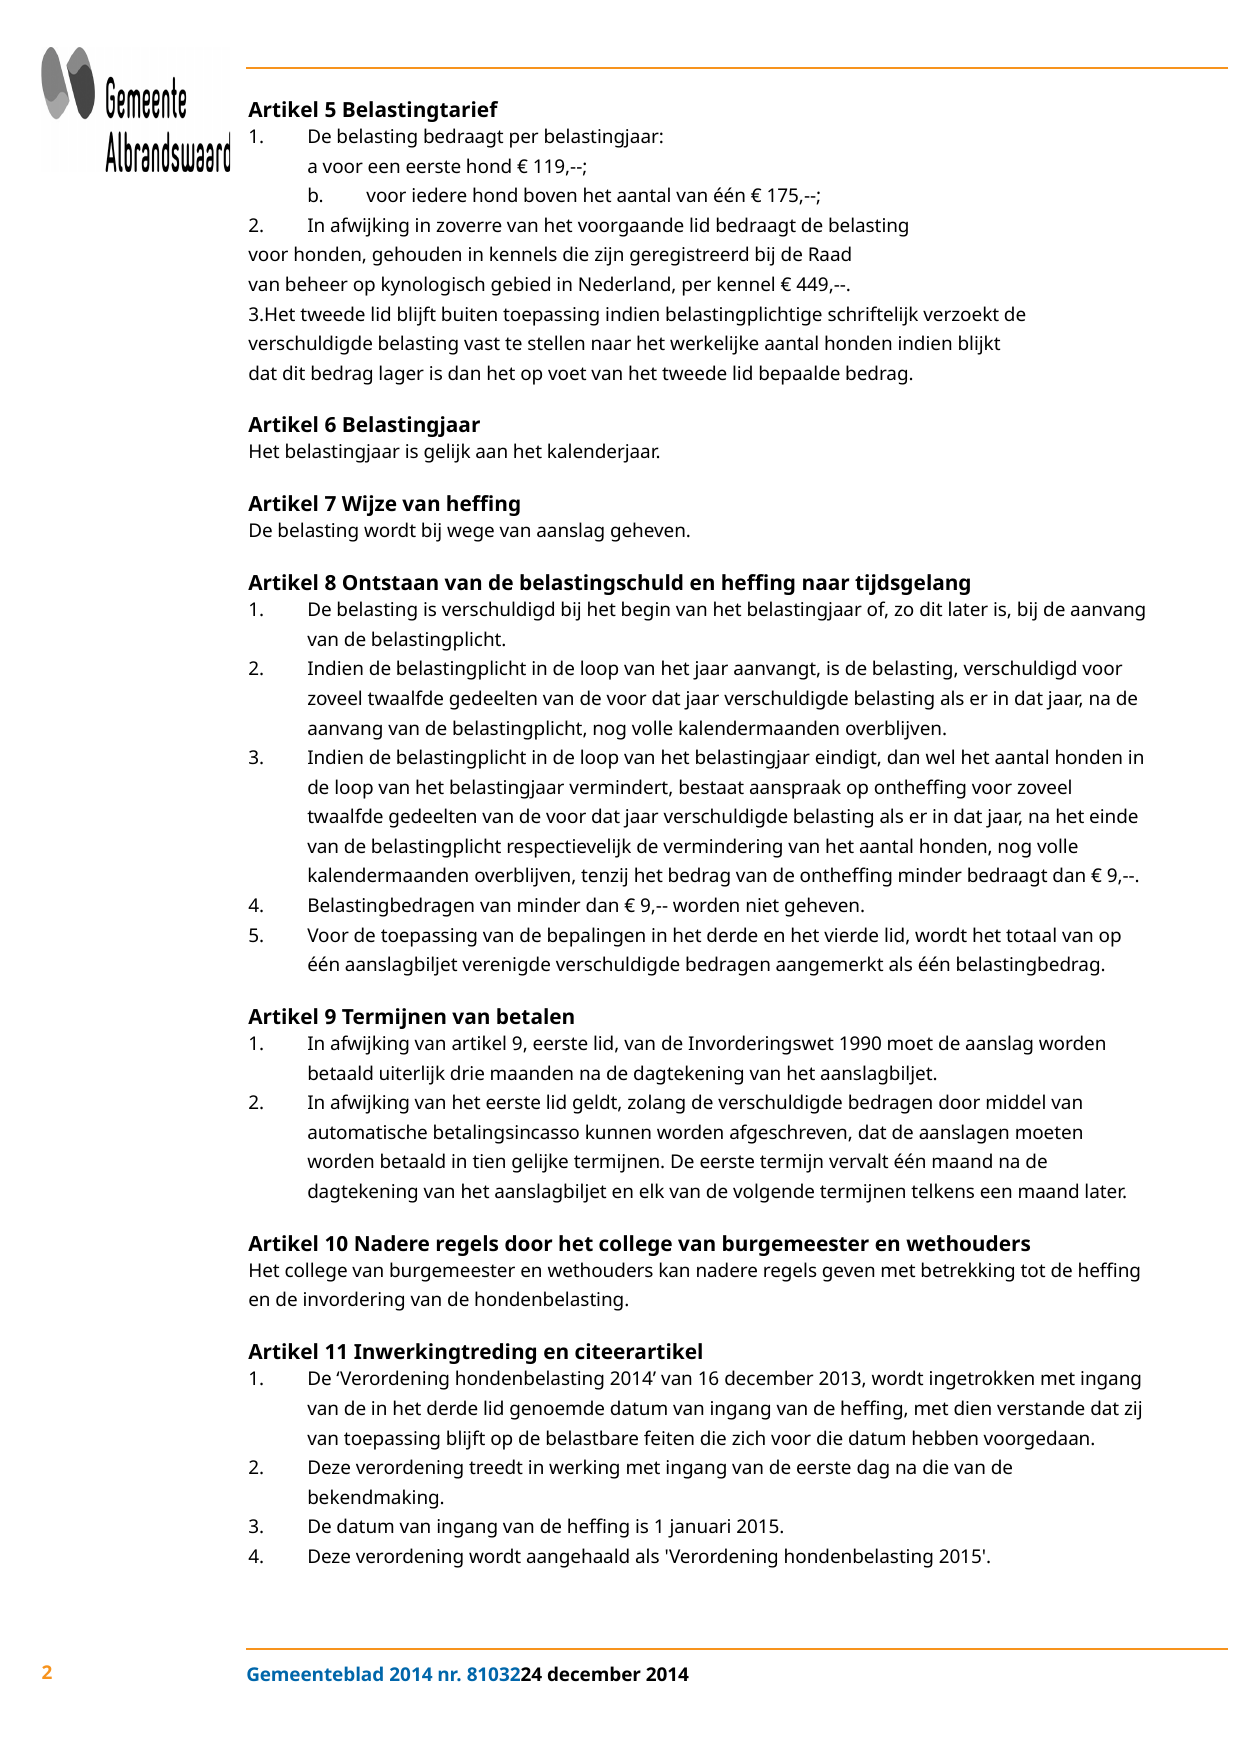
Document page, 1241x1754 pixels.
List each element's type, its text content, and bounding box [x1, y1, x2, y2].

text Artikel 8 Ontstaan van de belastingschuld en heffing naar tijdsgelang [248, 568, 1152, 596]
text verschuldigde belasting vast te stellen naar het werkelijke aantal honden indien blijkt [248, 330, 1152, 356]
list Deze verordening treedt in werking met ingang van de eerste dag na die van de bekendmaking. [248, 1454, 1152, 1509]
list Indien de belastingplicht in de loop van het belastingjaar eindigt, dan wel het aantal honden in de loop van het belastingjaar vermindert, bestaat aanspraak op ontheffing voor zoveel twaalfde gedeelten van de voor dat jaar verschuldigde belasting als er in dat jaar, na het einde van de belastingplicht respectievelijk de vermindering van het aantal honden, nog volle kalendermaanden overblijven, tenzij het bedrag van de ontheffing minder bedraagt dan € 9,--. [248, 744, 1152, 888]
text Artikel 10 Nadere regels door het college van burgemeester en wethouders [248, 1229, 1152, 1257]
list De datum van ingang van de heffing is 1 januari 2015. [248, 1513, 1152, 1539]
text Artikel 9 Termijnen van betalen [248, 1002, 1152, 1030]
text voor honden, gehouden in kennels die zijn geregistreerd bij de Raad [248, 242, 1152, 267]
list Indien de belastingplicht in de loop van het jaar aanvangt, is de belasting, verschuldigd voor zoveel twaalfde gedeelten van de voor dat jaar verschuldigde belasting als er in dat jaar, na de aanvang van de belastingplicht, nog volle kalendermaanden overblijven. [248, 656, 1152, 741]
picture [41, 47, 231, 172]
list In afwijking van artikel 9, eerste lid, van de Invorderingswet 1990 moet de aanslag worden betaald uiterlijk drie maanden na de dagtekening van het aanslagbiljet. [248, 1030, 1152, 1086]
text De belasting wordt bij wege van aanslag geheven. [248, 518, 1152, 543]
text Artikel 5 Belastingtarief [248, 95, 1152, 123]
text Het belastingjaar is gelijk aan het kalenderjaar. [248, 439, 1152, 464]
list voor iedere hond boven het aantal van één € 175,--; [307, 182, 1152, 208]
list Belastingbedragen van minder dan € 9,-- worden niet geheven. [248, 892, 1152, 918]
text Artikel 11 Inwerkingtreding en citeerartikel [248, 1337, 1152, 1366]
text van beheer op kynologisch gebied in Nederland, per kennel € 449,--. [248, 271, 1152, 297]
list De belasting is verschuldigd bij het begin van het belastingjaar of, zo dit later is, bij de aanvang van de belastingplicht. [248, 596, 1152, 652]
list Deze verordening wordt aangehaald als 'Verordening hondenbelasting 2015'. [248, 1543, 1152, 1569]
list In afwijking van het eerste lid geldt, zolang de verschuldigde bedragen door middel van automatische betalingsincasso kunnen worden afgeschreven, dat de aanslagen moeten worden betaald in tien gelijke termijnen. De eerste termijn vervalt één maand na de dagtekening van het aanslagbiljet en elk van de volgende termijnen telkens een maand later. [248, 1089, 1152, 1204]
list In afwijking in zoverre van het voorgaande lid bedraagt de belasting [248, 212, 1152, 238]
text Artikel 7 Wijze van heffing [248, 489, 1152, 518]
list De belasting bedraagt per belastingjaar: [248, 123, 1152, 149]
list a voor een eerste hond € 119,--; [248, 153, 1152, 178]
text 3.Het tweede lid blijft buiten toepassing indien belastingplichtige schriftelijk verzoekt de [248, 301, 1152, 326]
text Het college van burgemeester en wethouders kan nadere regels geven met betrekking tot de heffing en de invordering van de hondenbelasting. [248, 1257, 1152, 1312]
list De ‘Verordening hondenbelasting 2014’ van 16 december 2013, wordt ingetrokken met ingang van de in het derde lid genoemde datum van ingang van de heffing, met dien verstande dat zij van toepassing blijft op de belastbare feiten die zich voor die datum hebben voorgedaan. [248, 1366, 1152, 1450]
text Artikel 6 Belastingjaar [248, 410, 1152, 439]
list Voor de toepassing van de bepalingen in het derde en het vierde lid, wordt het totaal van op één aanslagbiljet verenigde verschuldigde bedragen aangemerkt als één belastingbedrag. [248, 922, 1152, 977]
text dat dit bedrag lager is dan het op voet van het tweede lid bepaalde bedrag. [248, 360, 1152, 386]
